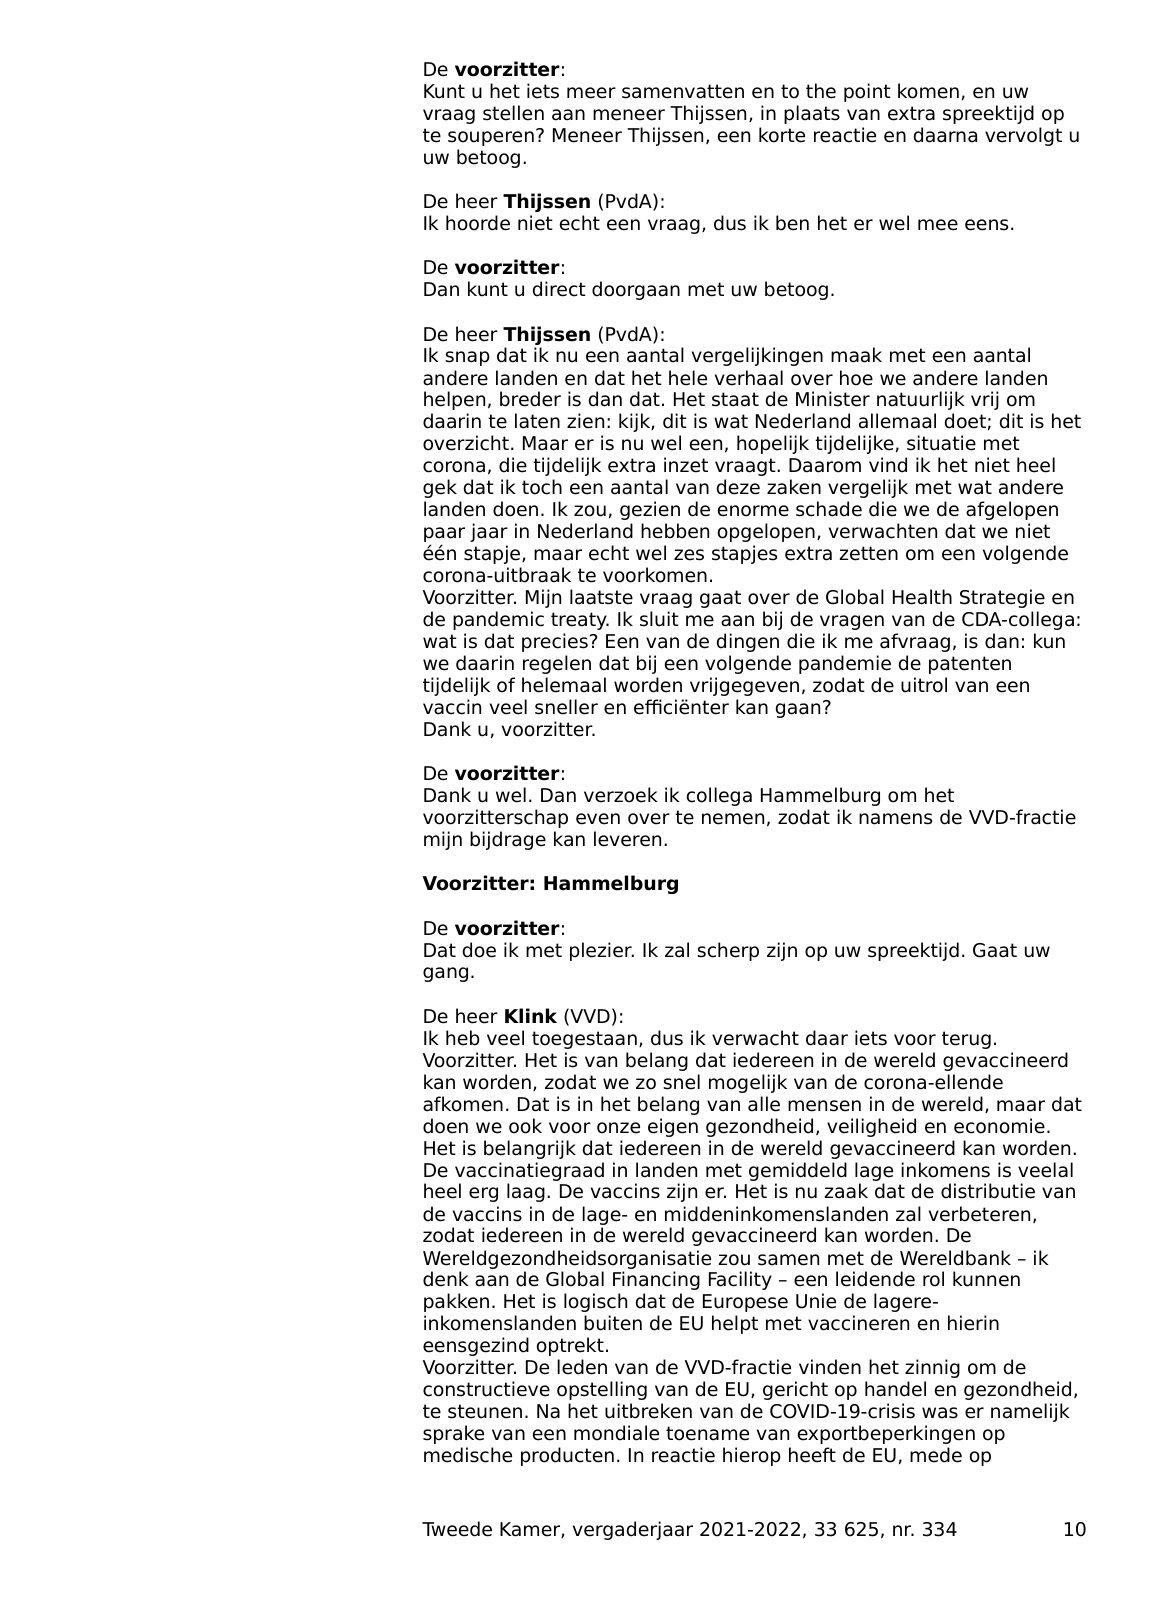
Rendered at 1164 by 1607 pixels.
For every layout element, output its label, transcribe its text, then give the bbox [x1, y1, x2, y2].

text De voorzitter: [422, 917, 1087, 939]
subtitle Voorzitter: Hammelburg [422, 873, 1087, 895]
text De voorzitter: [422, 763, 1087, 785]
text Dank u wel. Dan verzoek ik collega Hammelburg om het voorzitterschap even over te nemen, zodat ik namens de VVD-fractie mijn bijdrage kan leveren. [422, 785, 1087, 851]
text Dat doe ik met plezier. Ik zal scherp zijn op uw spreektijd. Gaat uw gang. [422, 939, 1087, 983]
text Ik heb veel toegestaan, dus ik verwacht daar iets voor terug. [422, 1028, 1087, 1049]
text De voorzitter: [422, 257, 1087, 279]
text Dan kunt u direct doorgaan met uw betoog. [422, 279, 1087, 301]
text Kunt u het iets meer samenvatten en to the point komen, en uw vraag stellen aan meneer Thijssen, in plaats van extra spreektijd op te souperen? Meneer Thijssen, een korte reactie en daarna vervolgt u uw betoog. [422, 81, 1087, 169]
text Voorzitter. Het is van belang dat iedereen in de wereld gevaccineerd kan worden, zodat we zo snel mogelijk van de corona-ellende afkomen. Dat is in het belang van alle mensen in de wereld, maar dat doen we ook voor onze eigen gezondheid, veiligheid en economie. Het is belangrijk dat iedereen in de wereld gevaccineerd kan worden. De vaccinatiegraad in landen met gemiddeld lage inkomens is veelal heel erg laag. De vaccins zijn er. Het is nu zaak dat de distributie van de vaccins in de lage- en middeninkomenslanden zal verbeteren, zodat iedereen in de wereld gevaccineerd kan worden. De Wereldgezondheidsorganisatie zou samen met de Wereldbank – ik denk aan de Global Financing Facility – een leidende rol kunnen pakken. Het is logisch dat de Europese Unie de lagere-inkomenslanden buiten de EU helpt met vaccineren en hierin eensgezind optrekt. [422, 1049, 1087, 1357]
text Voorzitter. De leden van de VVD-fractie vinden het zinnig om de constructieve opstelling van de EU, gericht op handel en gezondheid, te steunen. Na het uitbreken van de COVID-19-crisis was er namelijk sprake van een mondiale toename van exportbeperkingen op medische producten. In reactie hierop heeft de EU, mede op [422, 1357, 1087, 1467]
text Voorzitter. Mijn laatste vraag gaat over de Global Health Strategie en de pandemic treaty. Ik sluit me aan bij de vragen van de CDA-collega: wat is dat precies? Een van de dingen die ik me afvraag, is dan: kun we daarin regelen dat bij een volgende pandemie de patenten tijdelijk of helemaal worden vrijgegeven, zodat de uitrol van een vaccin veel sneller en efficiënter kan gaan? [422, 587, 1087, 719]
text De heer Klink (VVD): [422, 1006, 1087, 1028]
text De voorzitter: [422, 59, 1087, 81]
text De heer Thijssen (PvdA): [422, 323, 1087, 345]
text Ik hoorde niet echt een vraag, dus ik ben het er wel mee eens. [422, 213, 1087, 235]
text Dank u, voorzitter. [422, 719, 1087, 741]
text De heer Thijssen (PvdA): [422, 191, 1087, 213]
text Ik snap dat ik nu een aantal vergelijkingen maak met een aantal andere landen en dat het hele verhaal over hoe we andere landen helpen, breder is dan dat. Het staat de Minister natuurlijk vrij om daarin te laten zien: kijk, dit is wat Nederland allemaal doet; dit is het overzicht. Maar er is nu wel een, hopelijk tijdelijke, situatie met corona, die tijdelijk extra inzet vraagt. Daarom vind ik het niet heel gek dat ik toch een aantal van deze zaken vergelijk met wat andere landen doen. Ik zou, gezien de enorme schade die we de afgelopen paar jaar in Nederland hebben opgelopen, verwachten dat we niet één stapje, maar echt wel zes stapjes extra zetten om een volgende corona-uitbraak te voorkomen. [422, 345, 1087, 587]
